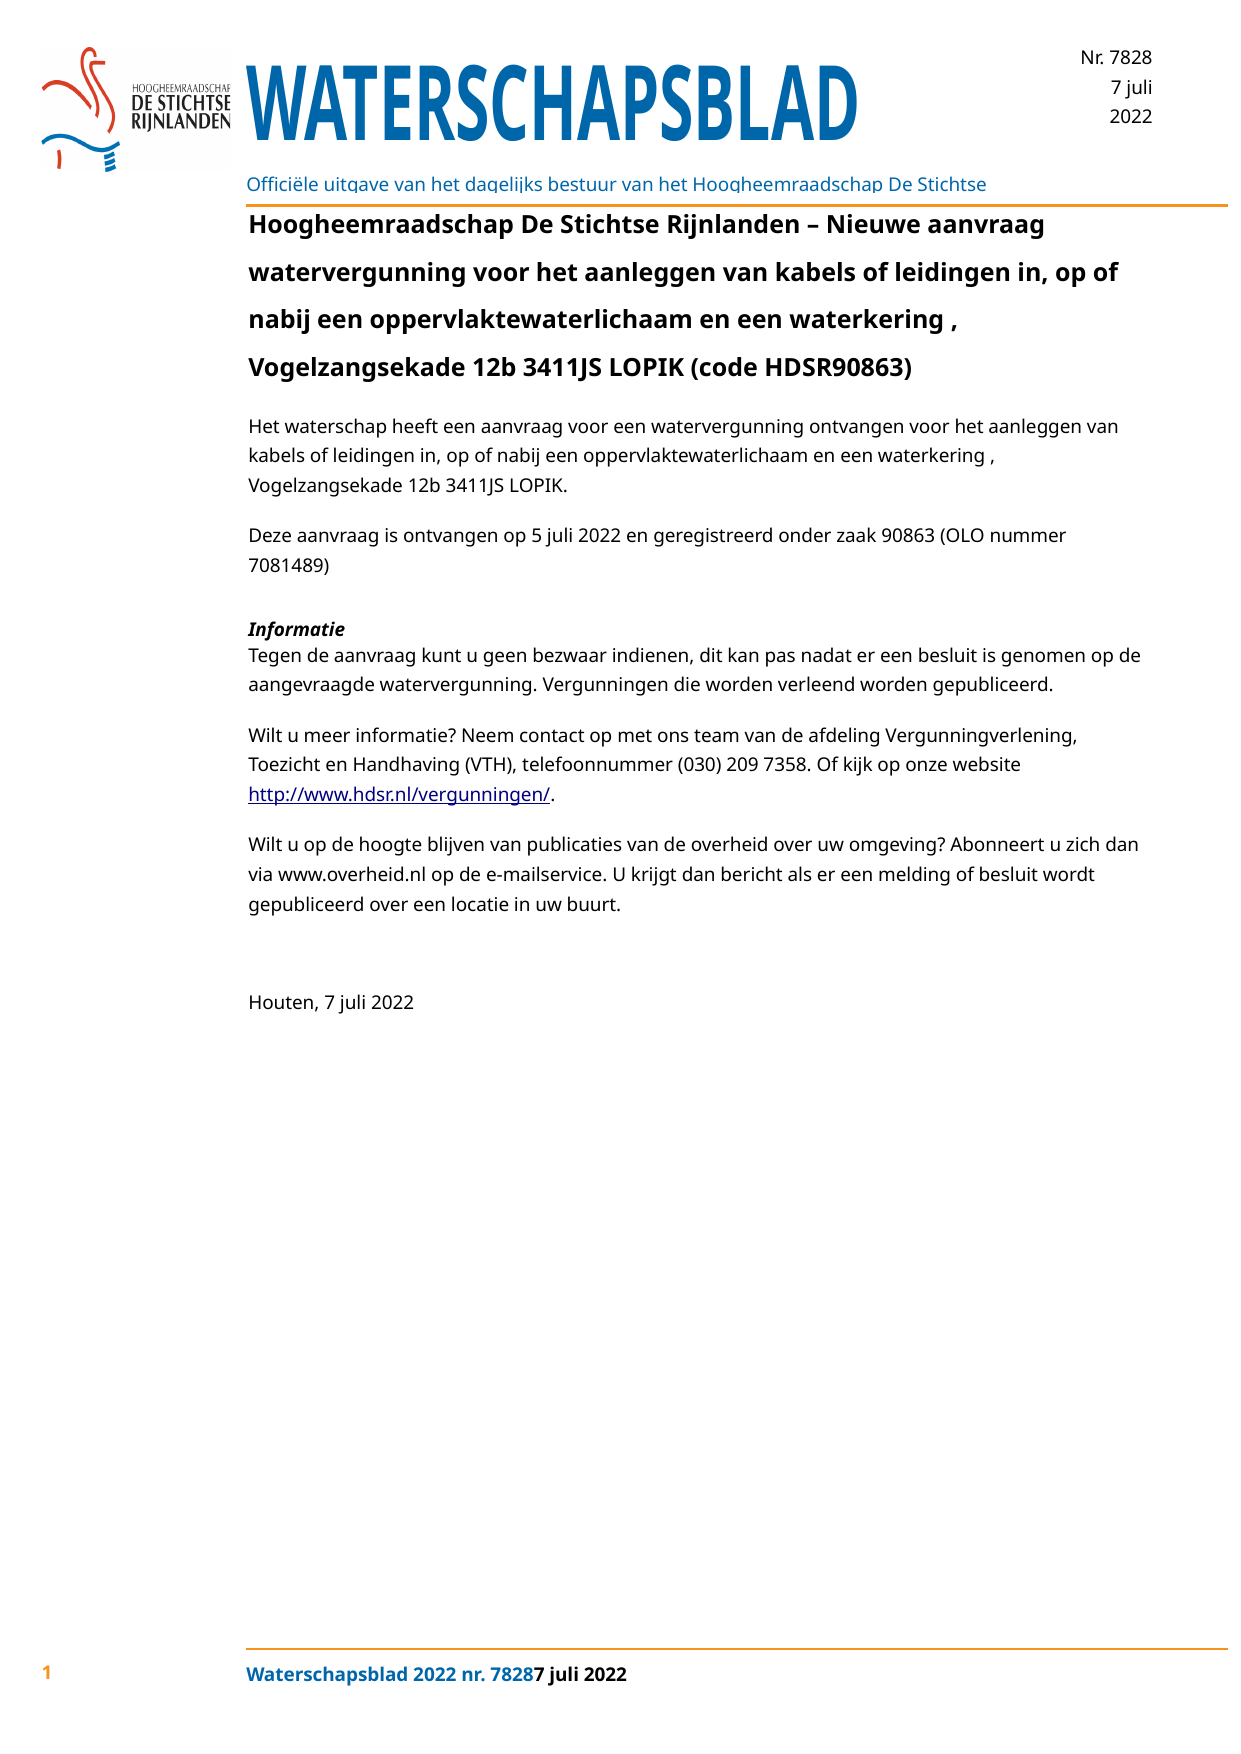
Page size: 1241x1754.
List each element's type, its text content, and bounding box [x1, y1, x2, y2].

text Hoogheemraadschap De Stichtse Rijnlanden – Nieuwe aanvraag watervergunning voor het aanleggen van kabels of leidingen in, op of nabij een oppervlaktewaterlichaam en een waterkering , Vogelzangsekade 12b 3411JS LOPIK (code HDSR90863) [248, 207, 1152, 384]
text Houten, 7 juli 2022 [248, 989, 1152, 1015]
text Wilt u meer informatie? Neem contact op met ons team van de afdeling Vergunningverlening, Toezicht en Handhaving (VTH), telefoonnummer (030) 209 7358. Of kijk op onze website http://www.hdsr.nl/vergunningen/. [248, 722, 1152, 807]
text Het waterschap heeft een aanvraag voor een watervergunning ontvangen voor het aanleggen van kabels of leidingen in, op of nabij een oppervlaktewaterlichaam en een waterkering , Vogelzangsekade 12b 3411JS LOPIK. [248, 413, 1152, 498]
text Deze aanvraag is ontvangen op 5 juli 2022 en geregistreerd onder zaak 90863 (OLO nummer 7081489) [248, 523, 1152, 578]
text Informatie [248, 616, 1152, 642]
text Tegen de aanvraag kunt u geen bezwaar indienen, dit kan pas nadat er een besluit is genomen op de aangevraagde watervergunning. Vergunningen die worden verleend worden gepubliceerd. [248, 642, 1152, 697]
text Wilt u op de hoogte blijven van publicaties van de overheid over uw omgeving? Abonneert u zich dan via www.overheid.nl op de e-mailservice. U krijgt dan bericht als er een melding of besluit wordt gepubliceerd over een locatie in uw buurt. [248, 832, 1152, 916]
picture [41, 47, 231, 172]
